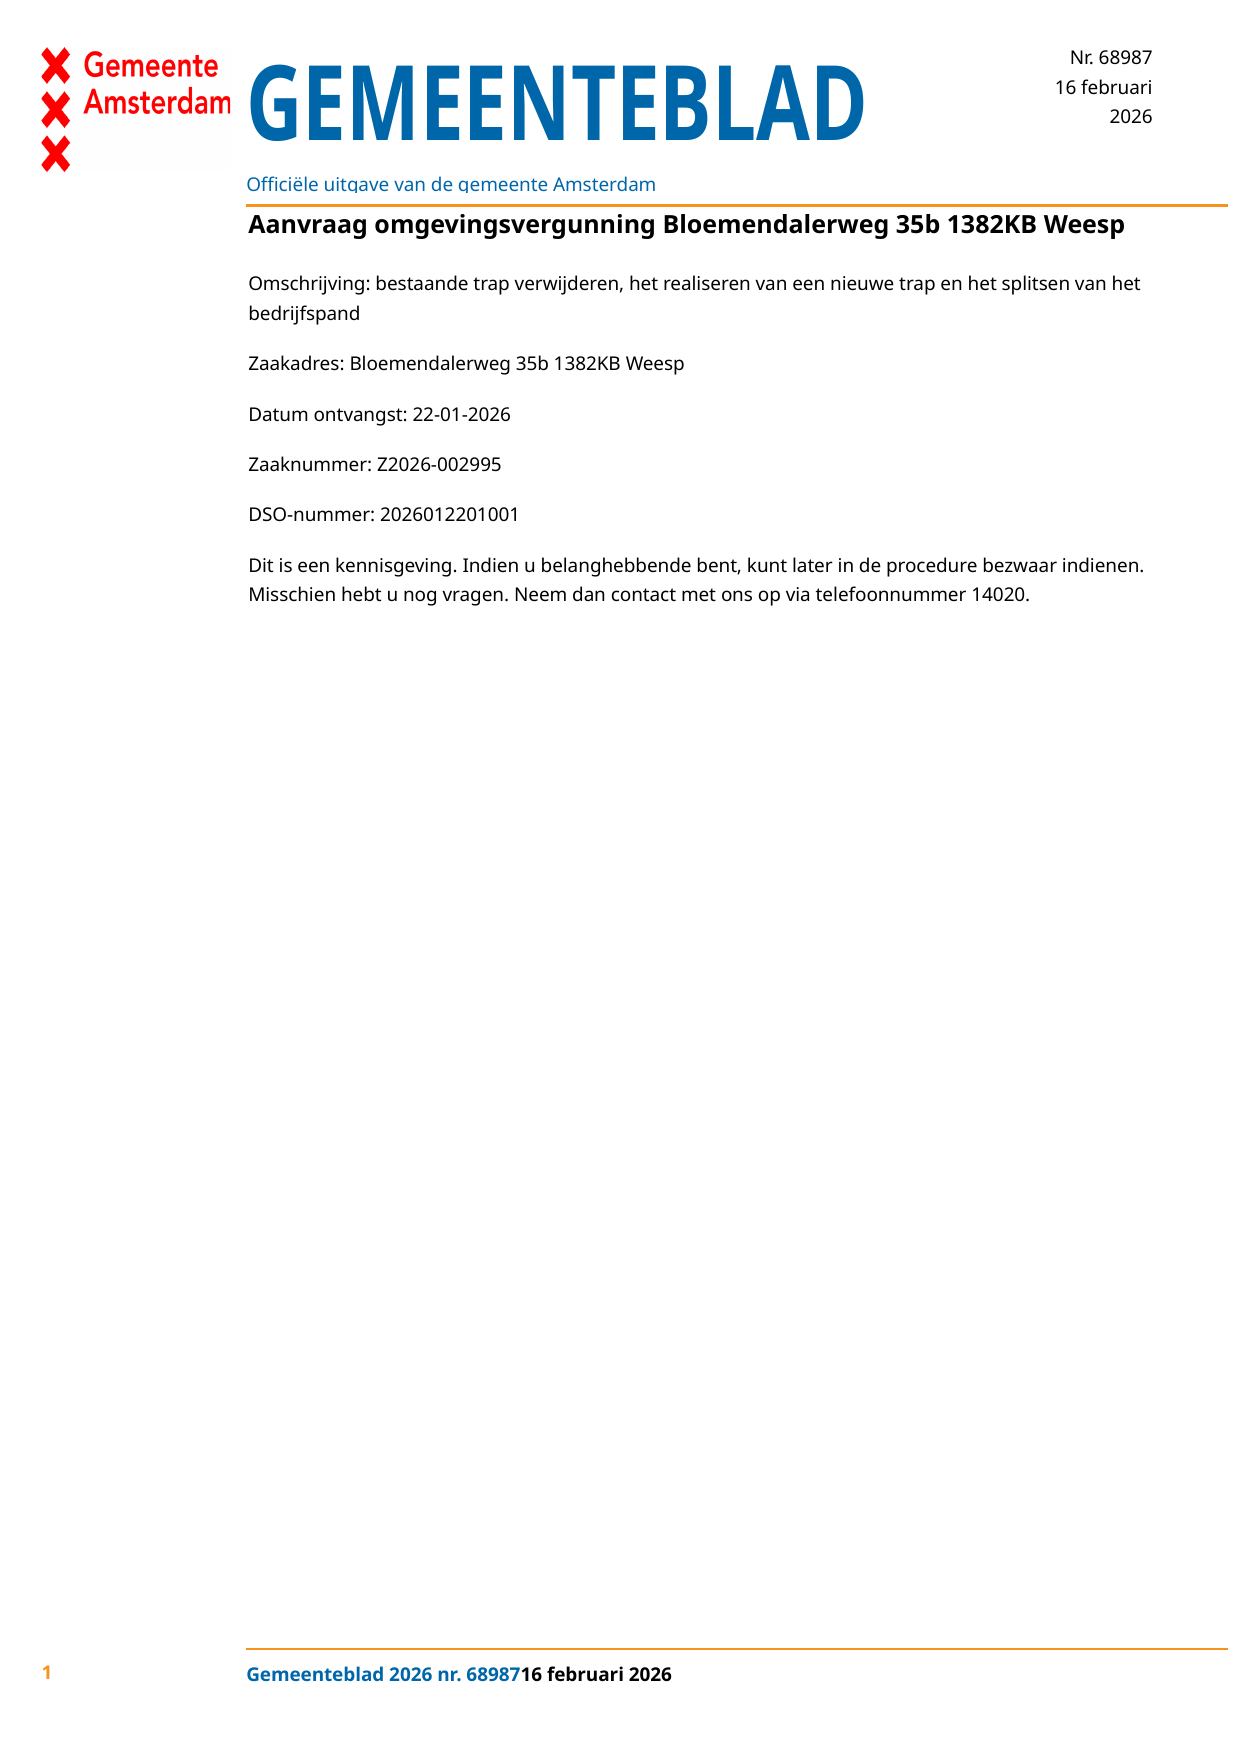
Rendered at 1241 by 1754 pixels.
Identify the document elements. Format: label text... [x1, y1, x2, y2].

text Aanvraag omgevingsvergunning Bloemendalerweg 35b 1382KB Weesp [248, 207, 1152, 241]
text Datum ontvangst: 22-01-2026 [248, 401, 1152, 426]
text DSO-nummer: 2026012201001 [248, 502, 1152, 527]
text Omschrijving: bestaande trap verwijderen, het realiseren van een nieuwe trap en het splitsen van het bedrijfspand [248, 270, 1152, 326]
text Zaakadres: Bloemendalerweg 35b 1382KB Weesp [248, 350, 1152, 376]
text Zaaknummer: Z2026-002995 [248, 451, 1152, 477]
text Dit is een kennisgeving. Indien u belanghebbende bent, kunt later in de procedure bezwaar indienen. Misschien hebt u nog vragen. Neem dan contact met ons op via telefoonnummer 14020. [248, 552, 1152, 607]
picture [41, 47, 231, 172]
